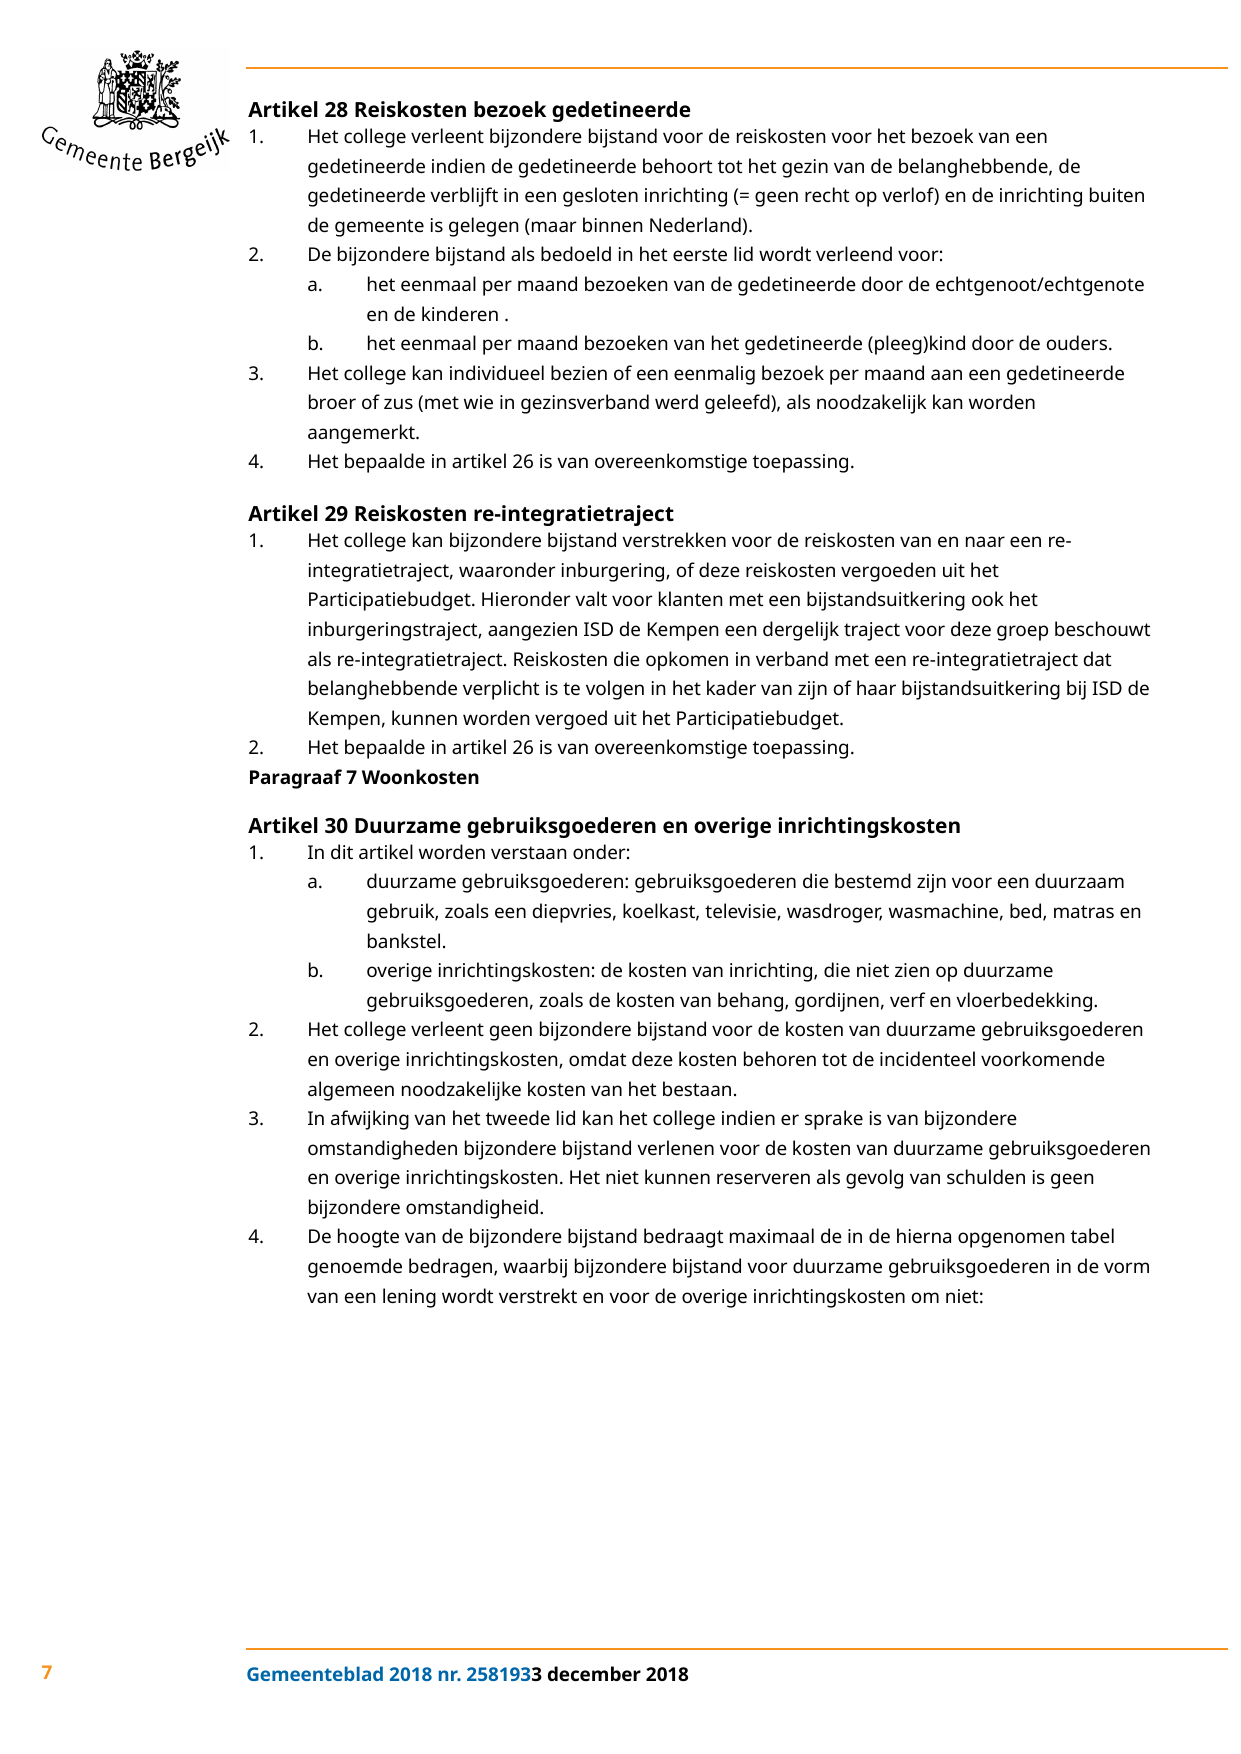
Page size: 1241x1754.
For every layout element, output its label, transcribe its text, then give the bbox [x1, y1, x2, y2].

list Het college verleent geen bijzondere bijstand voor de kosten van duurzame gebruiksgoederen en overige inrichtingskosten, omdat deze kosten behoren tot de incidenteel voorkomende algemeen noodzakelijke kosten van het bestaan. [248, 1017, 1152, 1102]
list Het college verleent bijzondere bijstand voor de reiskosten voor het bezoek van een gedetineerde indien de gedetineerde behoort tot het gezin van de belanghebbende, de gedetineerde verblijft in een gesloten inrichting (= geen recht op verlof) en de inrichting buiten de gemeente is gelegen (maar binnen Nederland). [248, 123, 1152, 238]
text Artikel 28 Reiskosten bezoek gedetineerde [248, 95, 1152, 123]
picture [41, 47, 231, 172]
text Paragraaf 7 Woonkosten [248, 764, 1152, 790]
list het eenmaal per maand bezoeken van het gedetineerde (pleeg)kind door de ouders. [307, 330, 1152, 356]
text Artikel 30 Duurzame gebruiksgoederen en overige inrichtingskosten [248, 811, 1152, 839]
list In dit artikel worden verstaan onder: [248, 839, 1152, 865]
text Artikel 29 Reiskosten re-integratietraject [248, 499, 1152, 527]
list Het bepaalde in artikel 26 is van overeenkomstige toepassing. [248, 449, 1152, 474]
list De bijzondere bijstand als bedoeld in het eerste lid wordt verleend voor: [248, 242, 1152, 267]
list het eenmaal per maand bezoeken van de gedetineerde door de echtgenoot/echtgenote en de kinderen . [307, 271, 1152, 326]
list duurzame gebruiksgoederen: gebruiksgoederen die bestemd zijn voor een duurzaam gebruik, zoals een diepvries, koelkast, televisie, wasdroger, wasmachine, bed, matras en bankstel. [307, 869, 1152, 954]
list In afwijking van het tweede lid kan het college indien er sprake is van bijzondere omstandigheden bijzondere bijstand verlenen voor de kosten van duurzame gebruiksgoederen en overige inrichtingskosten. Het niet kunnen reserveren als gevolg van schulden is geen bijzondere omstandigheid. [248, 1105, 1152, 1220]
list Het college kan bijzondere bijstand verstrekken voor de reiskosten van en naar een re-integratietraject, waaronder inburgering, of deze reiskosten vergoeden uit het Participatiebudget. Hieronder valt voor klanten met een bijstandsuitkering ook het inburgeringstraject, aangezien ISD de Kempen een dergelijk traject voor deze groep beschouwt als re-integratietraject. Reiskosten die opkomen in verband met een re-integratietraject dat belanghebbende verplicht is te volgen in het kader van zijn of haar bijstandsuitkering bij ISD de Kempen, kunnen worden vergoed uit het Participatiebudget. [248, 527, 1152, 731]
list Het college kan individueel bezien of een eenmalig bezoek per maand aan een gedetineerde broer of zus (met wie in gezinsverband werd geleefd), als noodzakelijk kan worden aangemerkt. [248, 360, 1152, 445]
list overige inrichtingskosten: de kosten van inrichting, die niet zien op duurzame gebruiksgoederen, zoals de kosten van behang, gordijnen, verf en vloerbedekking. [307, 957, 1152, 1013]
list De hoogte van de bijzondere bijstand bedraagt maximaal de in de hierna opgenomen tabel genoemde bedragen, waarbij bijzondere bijstand voor duurzame gebruiksgoederen in de vorm van een lening wordt verstrekt en voor de overige inrichtingskosten om niet: [248, 1224, 1152, 1309]
list Het bepaalde in artikel 26 is van overeenkomstige toepassing. [248, 734, 1152, 760]
